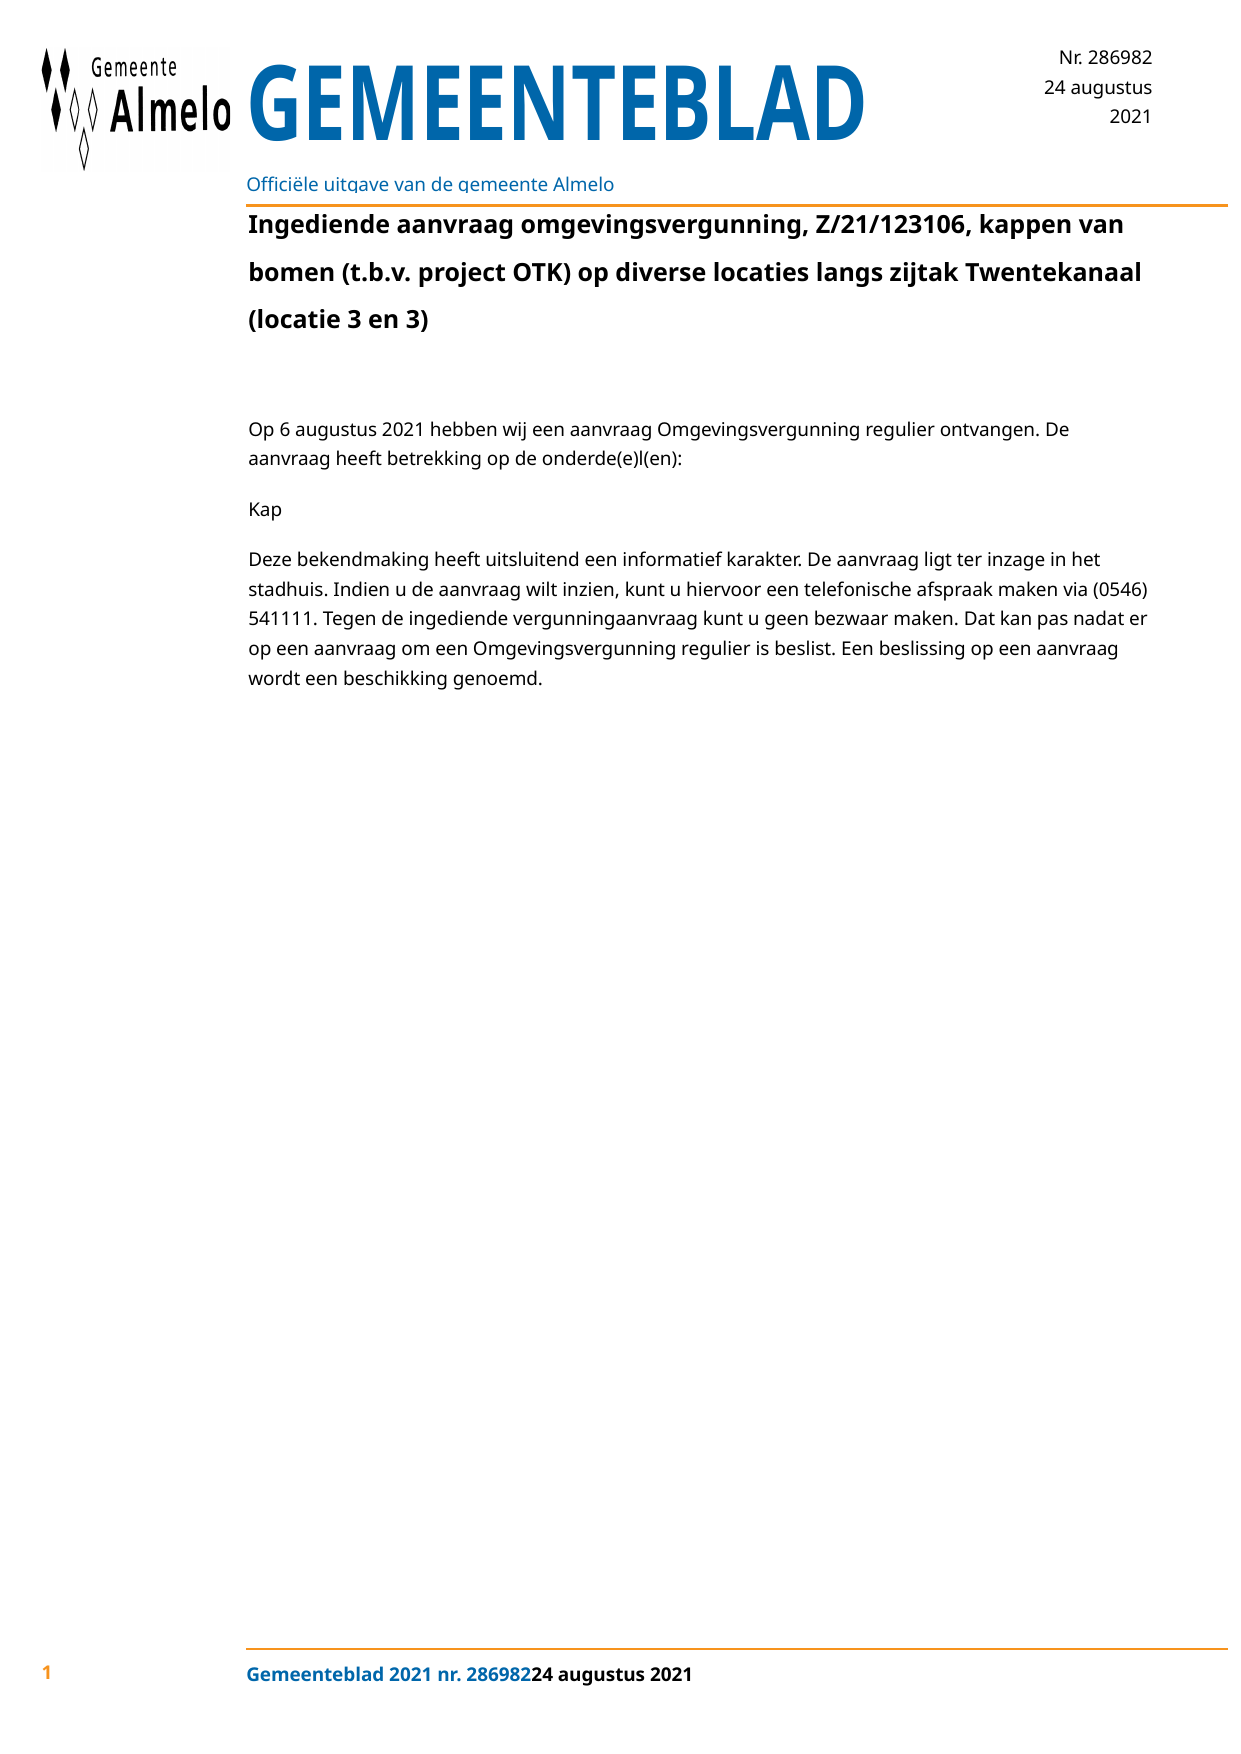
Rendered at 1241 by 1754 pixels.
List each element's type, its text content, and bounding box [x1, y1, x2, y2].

text Deze bekendmaking heeft uitsluitend een informatief karakter. De aanvraag ligt ter inzage in het stadhuis. Indien u de aanvraag wilt inzien, kunt u hiervoor een telefonische afspraak maken via (0546) 541111. Tegen de ingediende vergunningaanvraag kunt u geen bezwaar maken. Dat kan pas nadat er op een aanvraag om een Omgevingsvergunning regulier is beslist. Een beslissing op een aanvraag wordt een beschikking genoemd. [248, 546, 1152, 690]
picture [41, 47, 231, 172]
text Op 6 augustus 2021 hebben wij een aanvraag Omgevingsvergunning regulier ontvangen. De aanvraag heeft betrekking op de onderde(e)l(en): [248, 416, 1152, 471]
text Kap [248, 496, 1152, 522]
text Ingediende aanvraag omgevingsvergunning, Z/21/123106, kappen van bomen (t.b.v. project OTK) op diverse locaties langs zijtak Twentekanaal (locatie 3 en 3) [248, 207, 1152, 336]
